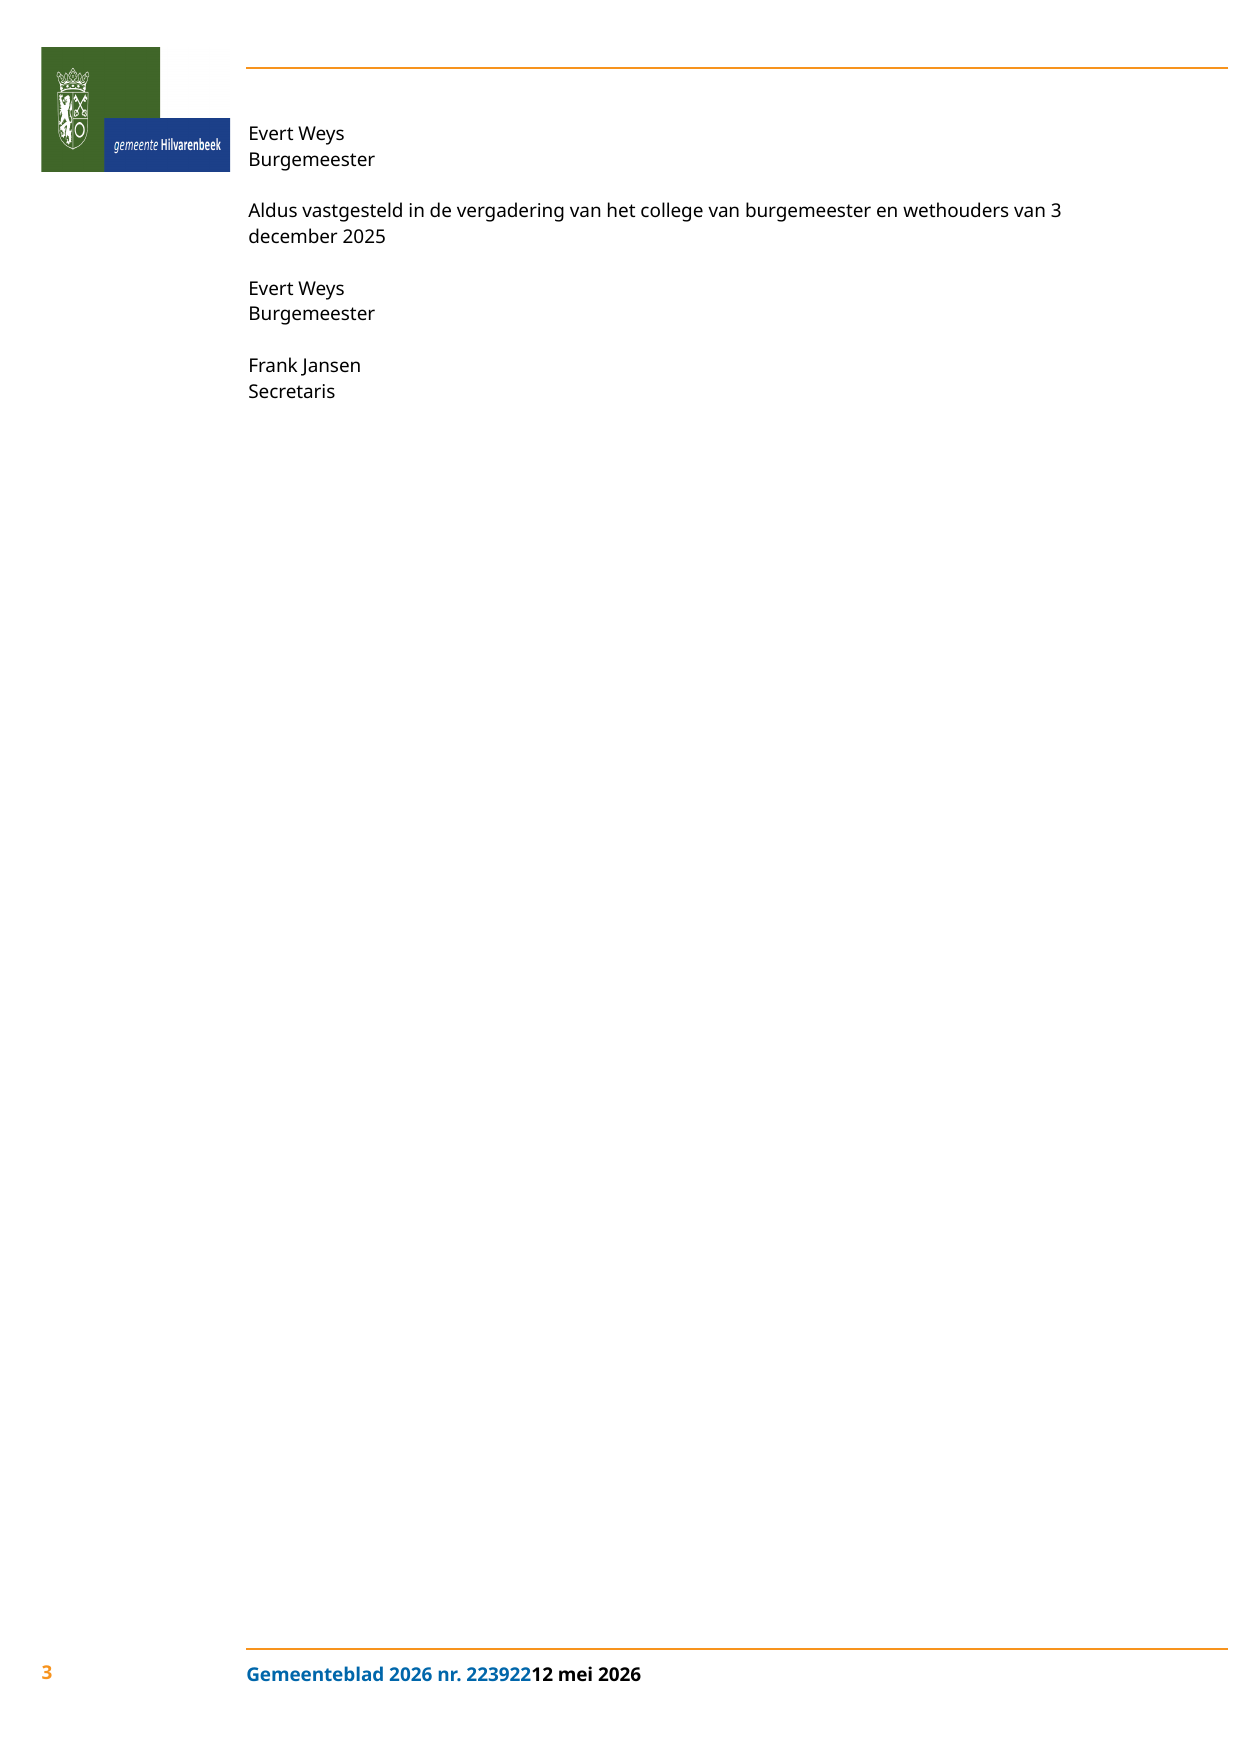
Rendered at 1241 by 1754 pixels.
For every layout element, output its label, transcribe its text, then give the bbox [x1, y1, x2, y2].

text Aldus vastgesteld in de vergadering van het college van burgemeester en wethouders van 3 december 2025 [248, 198, 1152, 249]
text Evert Weys [248, 121, 1152, 146]
text Burgemeester [248, 301, 1152, 326]
text Burgemeester [248, 146, 1152, 172]
text Evert Weys [248, 275, 1152, 301]
picture [41, 47, 231, 172]
text Secretaris [248, 378, 1152, 403]
text Frank Jansen [248, 352, 1152, 378]
